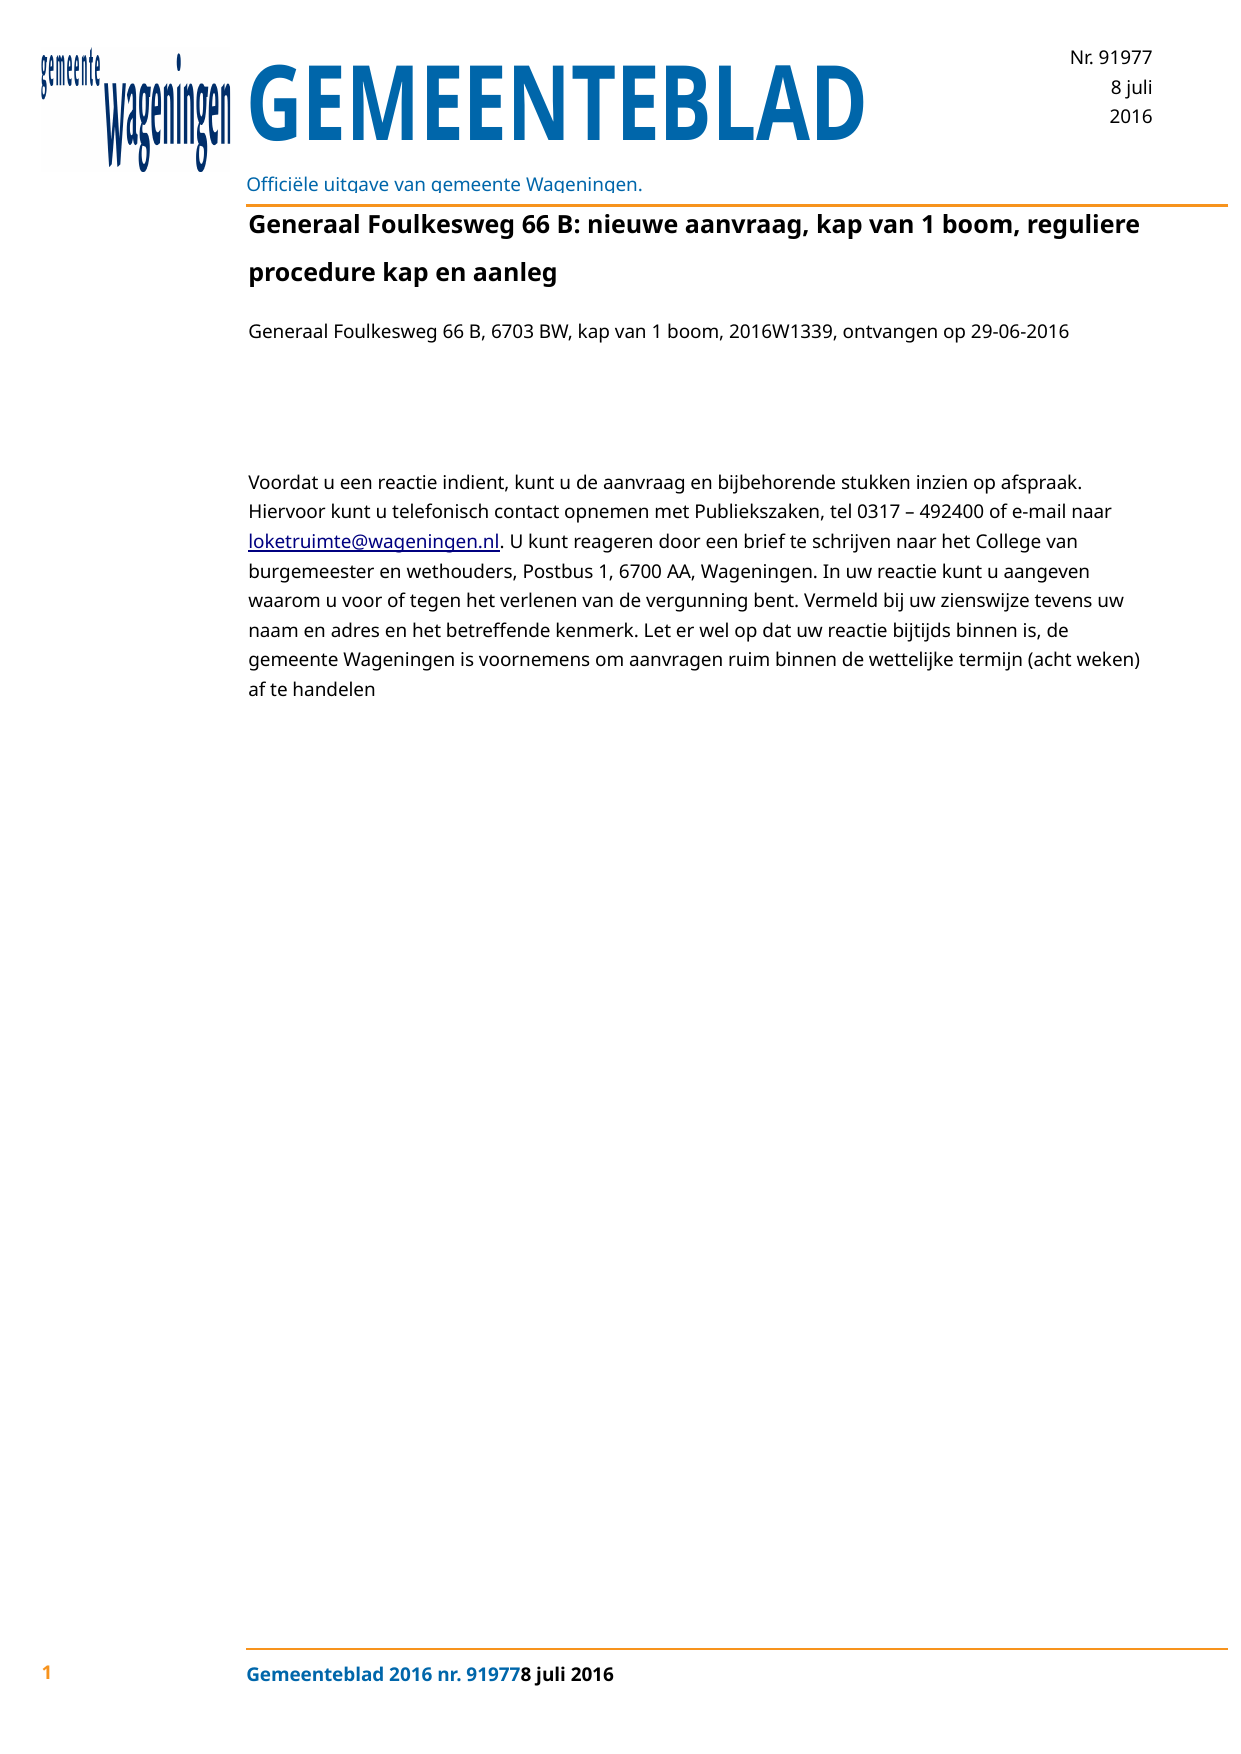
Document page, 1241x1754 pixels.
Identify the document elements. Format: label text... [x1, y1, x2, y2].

text Voordat u een reactie indient, kunt u de aanvraag en bijbehorende stukken inzien op afspraak. Hiervoor kunt u telefonisch contact opnemen met Publiekszaken, tel 0317 – 492400 of e-mail naar loketruimte@wageningen.nl. U kunt reageren door een brief te schrijven naar het College van burgemeester en wethouders, Postbus 1, 6700 AA, Wageningen. In uw reactie kunt u aangeven waarom u voor of tegen het verlenen van de vergunning bent. Vermeld bij uw zienswijze tevens uw naam en adres en het betreffende kenmerk. Let er wel op dat uw reactie bijtijds binnen is, de gemeente Wageningen is voornemens om aanvragen ruim binnen de wettelijke termijn (acht weken) af te handelen [248, 469, 1152, 702]
text Generaal Foulkesweg 66 B, 6703 BW, kap van 1 boom, 2016W1339, ontvangen op 29-06-2016 [248, 318, 1152, 344]
text Generaal Foulkesweg 66 B: nieuwe aanvraag, kap van 1 boom, reguliere procedure kap en aanleg [248, 207, 1152, 288]
picture [41, 47, 231, 172]
